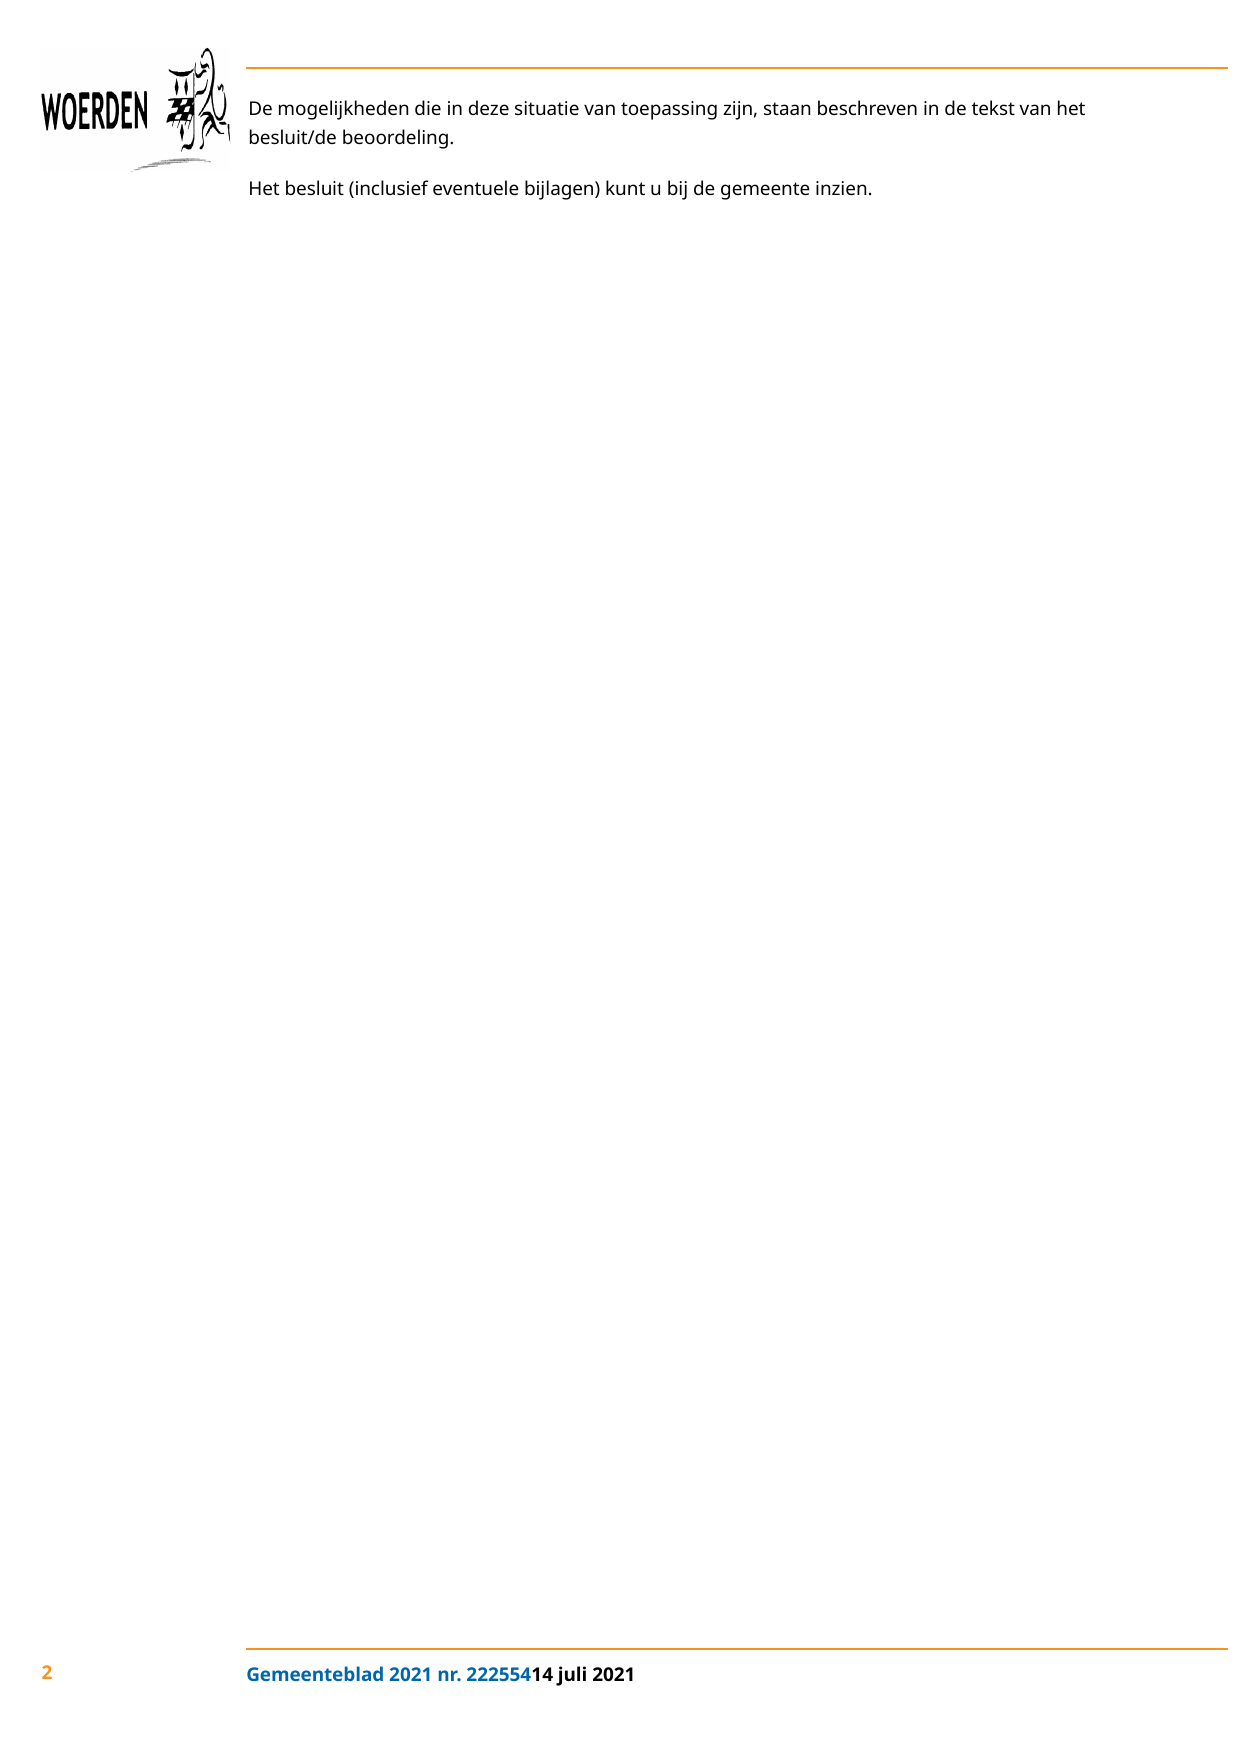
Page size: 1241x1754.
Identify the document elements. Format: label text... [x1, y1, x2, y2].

picture [41, 47, 231, 172]
text De mogelijkheden die in deze situatie van toepassing zijn, staan beschreven in de tekst van het besluit/de beoordeling. [248, 95, 1152, 150]
text Het besluit (inclusief eventuele bijlagen) kunt u bij de gemeente inzien. [248, 175, 1152, 201]
